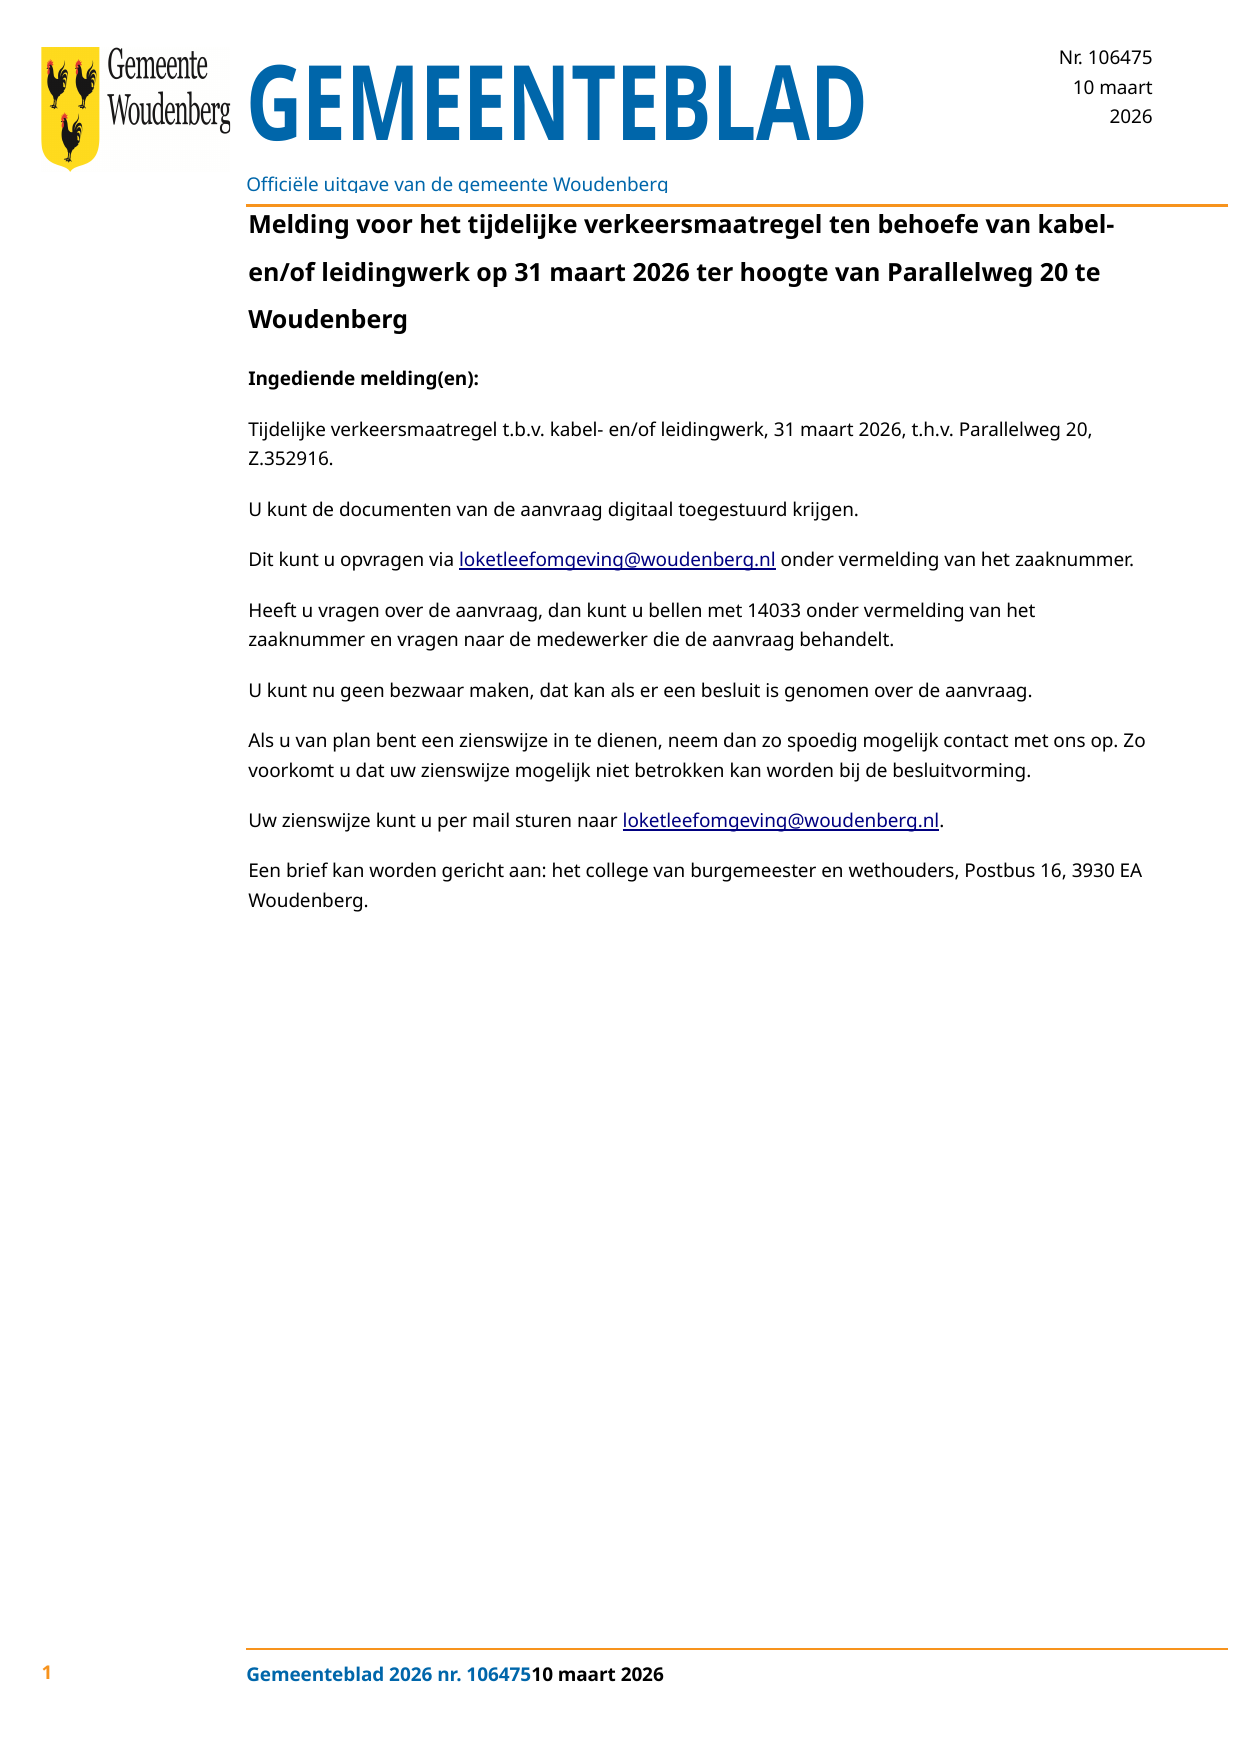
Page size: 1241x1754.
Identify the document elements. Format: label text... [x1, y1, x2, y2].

text Melding voor het tijdelijke verkeersmaatregel ten behoefe van kabel- en/of leidingwerk op 31 maart 2026 ter hoogte van Parallelweg 20 te Woudenberg [248, 207, 1152, 336]
text Dit kunt u opvragen via loketleefomgeving@woudenberg.nl onder vermelding van het zaaknummer. [248, 546, 1152, 572]
text Een brief kan worden gericht aan: het college van burgemeester en wethouders, Postbus 16, 3930 EA Woudenberg. [248, 858, 1152, 913]
picture [41, 47, 231, 172]
text Heeft u vragen over de aanvraag, dan kunt u bellen met 14033 onder vermelding van het zaaknummer en vragen naar de medewerker die de aanvraag behandelt. [248, 597, 1152, 652]
text Tijdelijke verkeersmaatregel t.b.v. kabel- en/of leidingwerk, 31 maart 2026, t.h.v. Parallelweg 20, Z.352916. [248, 416, 1152, 471]
text U kunt de documenten van de aanvraag digitaal toegestuurd krijgen. [248, 496, 1152, 522]
text Ingediende melding(en): [248, 366, 1152, 391]
text Als u van plan bent een zienswijze in te dienen, neem dan zo spoedig mogelijk contact met ons op. Zo voorkomt u dat uw zienswijze mogelijk niet betrokken kan worden bij de besluitvorming. [248, 727, 1152, 782]
text Uw zienswijze kunt u per mail sturen naar loketleefomgeving@woudenberg.nl. [248, 807, 1152, 833]
text U kunt nu geen bezwaar maken, dat kan als er een besluit is genomen over de aanvraag. [248, 677, 1152, 702]
